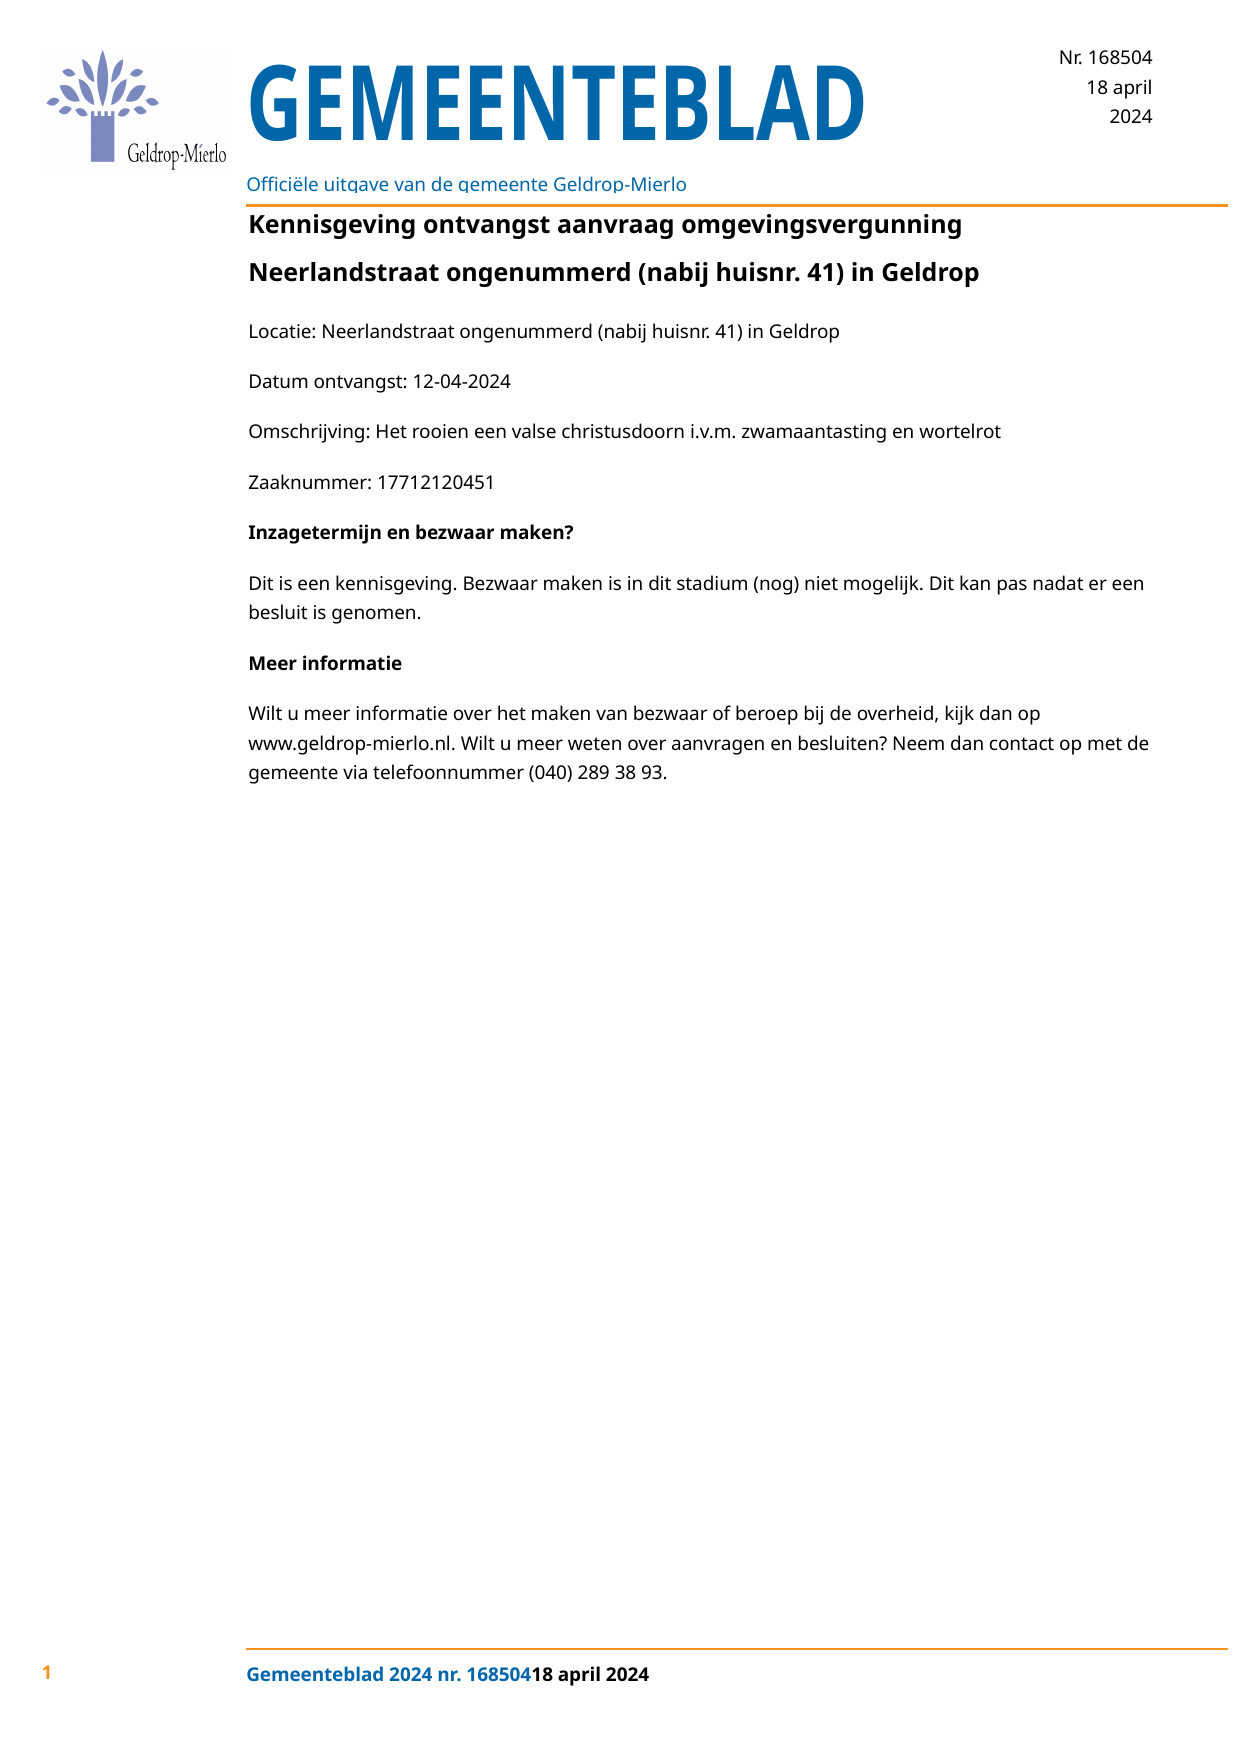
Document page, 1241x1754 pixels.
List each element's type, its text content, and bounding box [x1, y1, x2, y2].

text Zaaknummer: 17712120451 [248, 469, 1152, 495]
text Omschrijving: Het rooien een valse christusdoorn i.v.m. zwamaantasting en wortelrot [248, 419, 1152, 444]
text Locatie: Neerlandstraat ongenummerd (nabij huisnr. 41) in Geldrop [248, 318, 1152, 344]
text Dit is een kennisgeving. Bezwaar maken is in dit stadium (nog) niet mogelijk. Dit kan pas nadat er een besluit is genomen. [248, 570, 1152, 625]
text Kennisgeving ontvangst aanvraag omgevingsvergunning Neerlandstraat ongenummerd (nabij huisnr. 41) in Geldrop [248, 207, 1152, 288]
text Datum ontvangst: 12-04-2024 [248, 368, 1152, 394]
text Inzagetermijn en bezwaar maken? [248, 519, 1152, 545]
text Wilt u meer informatie over het maken van bezwaar of beroep bij de overheid, kijk dan op www.geldrop-mierlo.nl. Wilt u meer weten over aanvragen en besluiten? Neem dan contact op met de gemeente via telefoonnummer (040) 289 38 93. [248, 700, 1152, 785]
text Meer informatie [248, 650, 1152, 676]
picture [41, 47, 231, 172]
